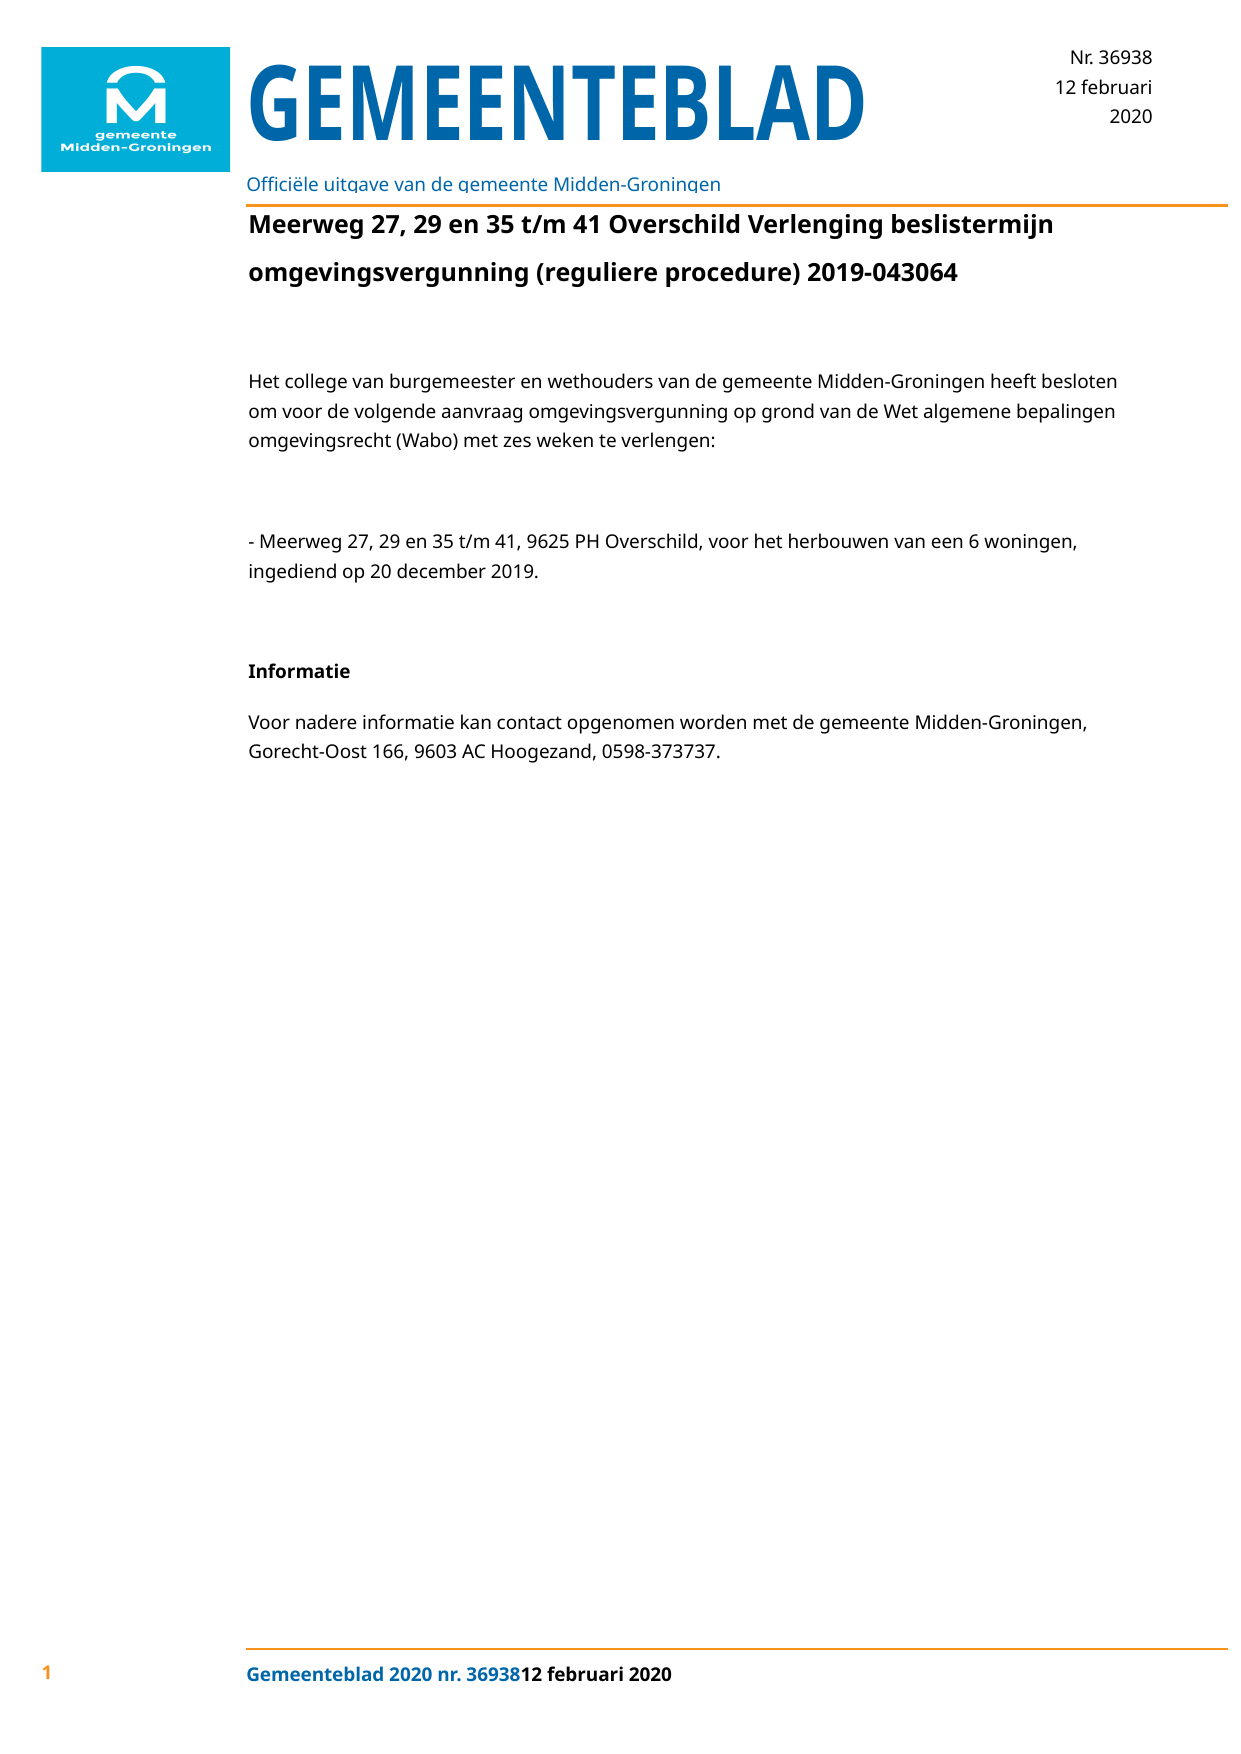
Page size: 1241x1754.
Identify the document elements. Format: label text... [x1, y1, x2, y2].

text Informatie [248, 659, 1152, 684]
text Het college van burgemeester en wethouders van de gemeente Midden-Groningen heeft besloten om voor de volgende aanvraag omgevingsvergunning op grond van de Wet algemene bepalingen omgevingsrecht (Wabo) met zes weken te verlengen: [248, 368, 1152, 453]
text Voor nadere informatie kan contact opgenomen worden met de gemeente Midden-Groningen, Gorecht-Oost 166, 9603 AC Hoogezand, 0598-373737. [248, 709, 1152, 764]
picture [184, 146, 190, 153]
text - Meerweg 27, 29 en 35 t/m 41, 9625 PH Overschild, voor het herbouwen van een 6 woningen, ingediend op 20 december 2019. [248, 528, 1152, 584]
picture [107, 89, 165, 122]
picture [108, 66, 164, 82]
text Meerweg 27, 29 en 35 t/m 41 Overschild Verlenging beslistermijn omgevingsvergunning (reguliere procedure) 2019-043064 [248, 207, 1152, 288]
